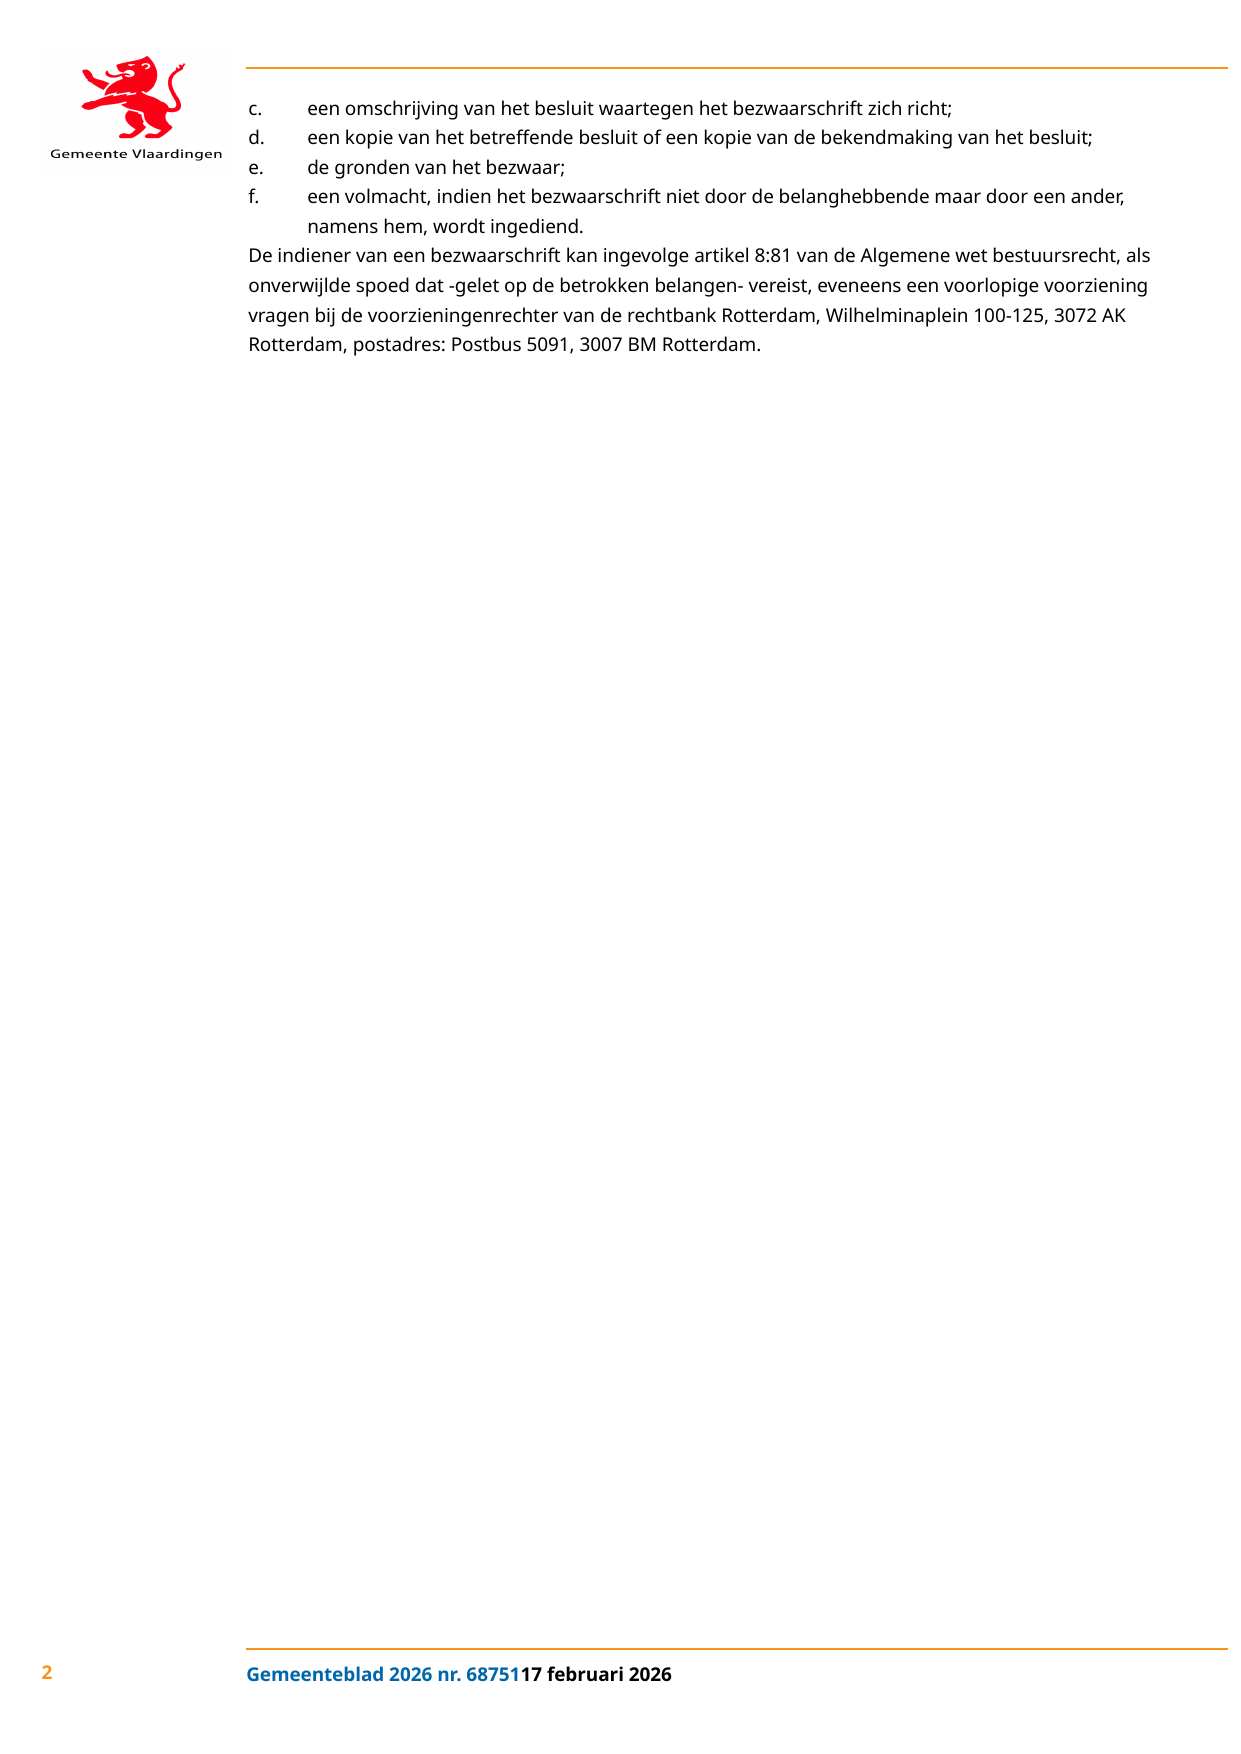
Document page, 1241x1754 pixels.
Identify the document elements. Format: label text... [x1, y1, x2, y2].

list een omschrijving van het besluit waartegen het bezwaarschrift zich richt; [248, 95, 1152, 121]
list de gronden van het bezwaar; [248, 154, 1152, 180]
text De indiener van een bezwaarschrift kan ingevolge artikel 8:81 van de Algemene wet bestuursrecht, als onverwijlde spoed dat -gelet op de betrokken belangen- vereist, eveneens een voorlopige voorziening vragen bij de voorzieningenrechter van de rechtbank Rotterdam, Wilhelminaplein 100-125, 3072 AK Rotterdam, postadres: Postbus 5091, 3007 BM Rotterdam. [248, 243, 1152, 357]
picture [41, 47, 231, 172]
list een kopie van het betreffende besluit of een kopie van de bekendmaking van het besluit; [248, 124, 1152, 150]
list een volmacht, indien het bezwaarschrift niet door de belanghebbende maar door een ander, namens hem, wordt ingediend. [248, 183, 1152, 239]
